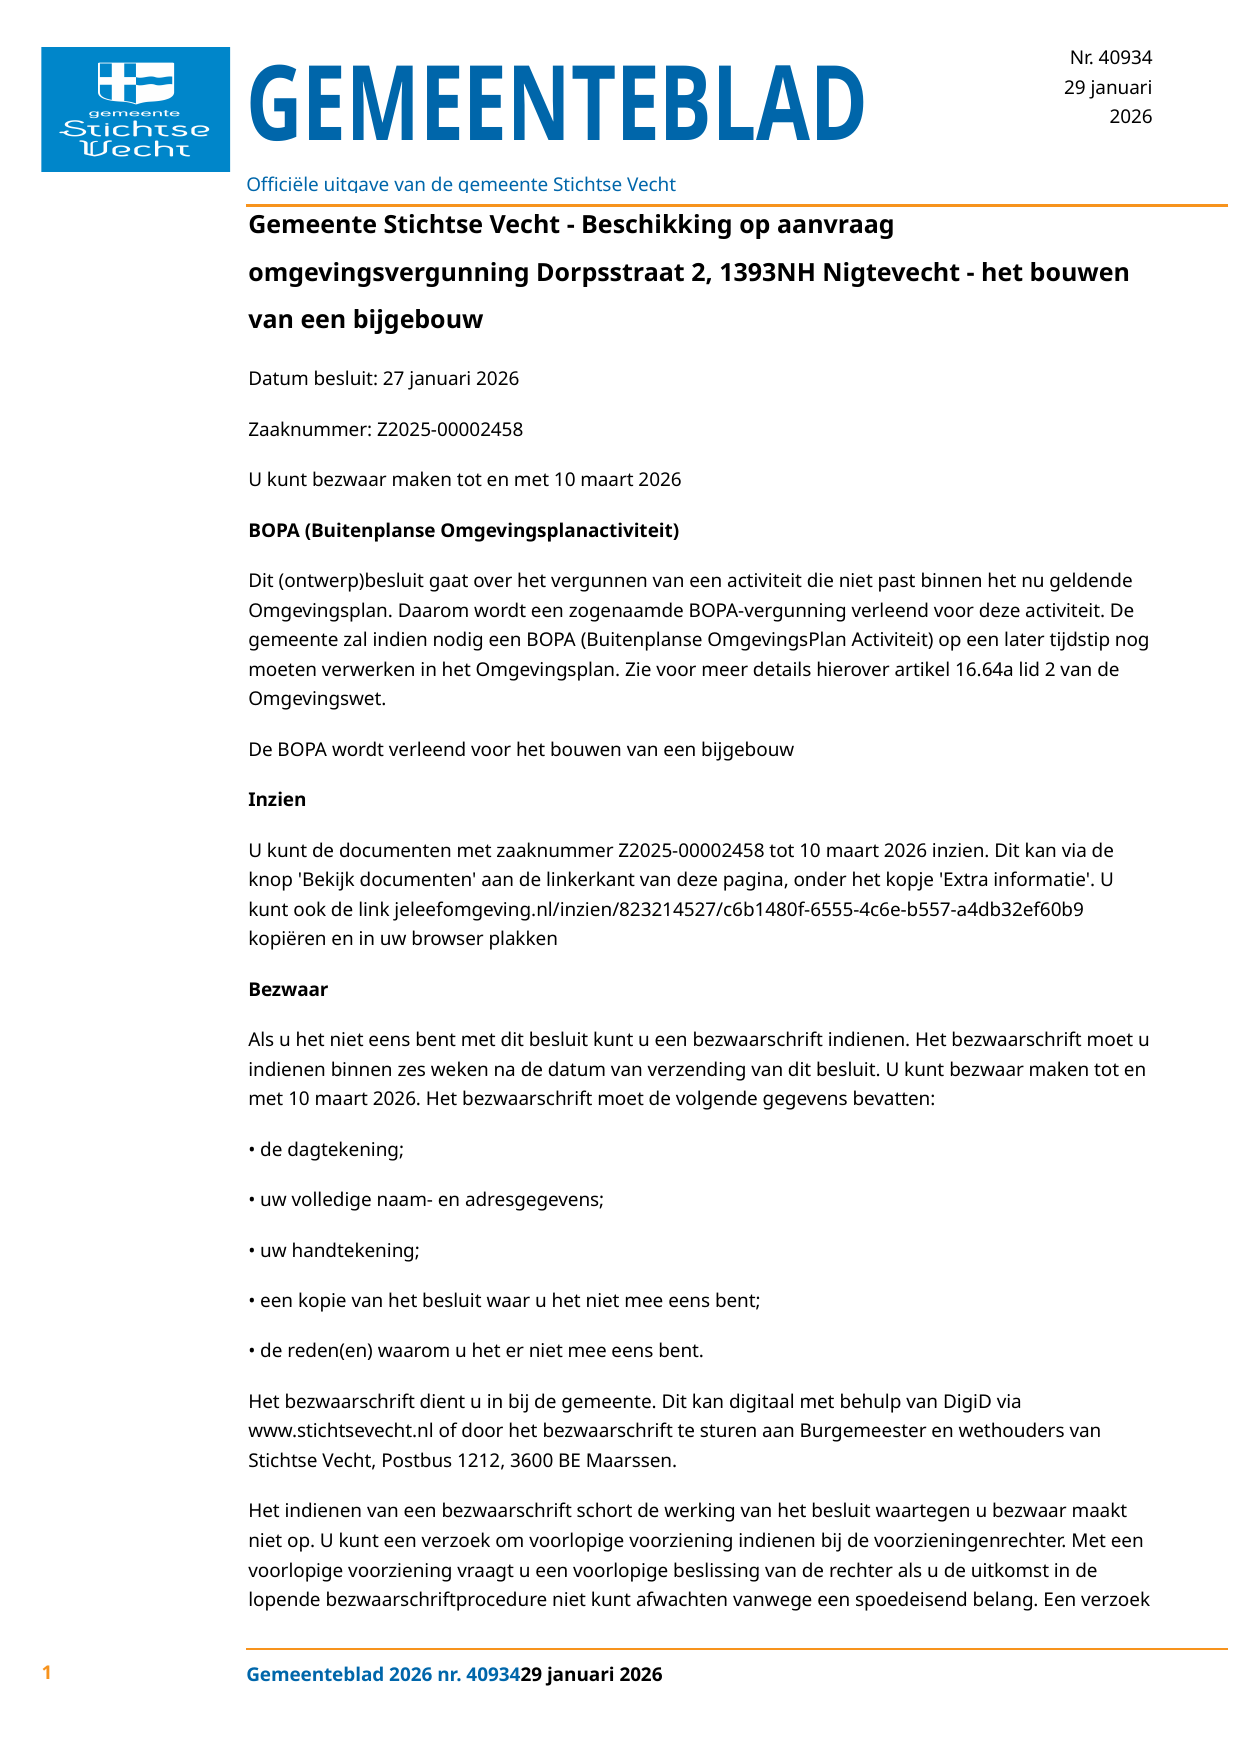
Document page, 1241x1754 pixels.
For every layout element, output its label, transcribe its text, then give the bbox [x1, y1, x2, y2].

text • de dagtekening; [248, 1136, 1152, 1162]
text Bezwaar [248, 976, 1152, 1002]
text • de reden(en) waarom u het er niet mee eens bent. [248, 1338, 1152, 1363]
text U kunt de documenten met zaaknummer Z2025-00002458 tot 10 maart 2026 inzien. Dit kan via de knop 'Bekijk documenten' aan de linkerkant van deze pagina, onder het kopje 'Extra informatie'. U kunt ook de link jeleefomgeving.nl/inzien/823214527/c6b1480f-6555-4c6e-b557-a4db32ef60b9 kopiëren en in uw browser plakken [248, 837, 1152, 951]
text De BOPA wordt verleend voor het bouwen van een bijgebouw [248, 736, 1152, 762]
text Inzien [248, 786, 1152, 812]
text Datum besluit: 27 januari 2026 [248, 366, 1152, 391]
text • uw handtekening; [248, 1237, 1152, 1262]
text • een kopie van het besluit waar u het niet mee eens bent; [248, 1287, 1152, 1313]
text Gemeente Stichtse Vecht - Beschikking op aanvraag omgevingsvergunning Dorpsstraat 2, 1393NH Nigtevecht - het bouwen van een bijgebouw [248, 207, 1152, 336]
text U kunt bezwaar maken tot en met 10 maart 2026 [248, 466, 1152, 492]
text Als u het niet eens bent met dit besluit kunt u een bezwaarschrift indienen. Het bezwaarschrift moet u indienen binnen zes weken na de datum van verzending van dit besluit. U kunt bezwaar maken tot en met 10 maart 2026. Het bezwaarschrift moet de volgende gegevens bevatten: [248, 1026, 1152, 1111]
text BOPA (Buitenplanse Omgevingsplanactiviteit) [248, 517, 1152, 542]
text Het bezwaarschrift dient u in bij de gemeente. Dit kan digitaal met behulp van DigiD via www.stichtsevecht.nl of door het bezwaarschrift te sturen aan Burgemeester en wethouders van Stichtse Vecht, Postbus 1212, 3600 BE Maarssen. [248, 1388, 1152, 1473]
picture [137, 63, 174, 103]
text Dit (ontwerp)besluit gaat over het vergunnen van een activiteit die niet past binnen het nu geldende Omgevingsplan. Daarom wordt een zogenaamde BOPA-vergunning verleend voor deze activiteit. De gemeente zal indien nodig een BOPA (Buitenplanse OmgevingsPlan Activiteit) op een later tijdstip nog moeten verwerken in het Omgevingsplan. Zie voor meer details hierover artikel 16.64a lid 2 van de Omgevingswet. [248, 567, 1152, 711]
text Het indienen van een bezwaarschrift schort de werking van het besluit waartegen u bezwaar maakt niet op. U kunt een verzoek om voorlopige voorziening indienen bij de voorzieningenrechter. Met een voorlopige voorziening vraagt u een voorlopige beslissing van de rechter als u de uitkomst in de lopende bezwaarschriftprocedure niet kunt afwachten vanwege een spoedeisend belang. Een verzoek [248, 1498, 1152, 1612]
picture [99, 63, 135, 101]
text Zaaknummer: Z2025-00002458 [248, 416, 1152, 442]
text • uw volledige naam- en adresgegevens; [248, 1186, 1152, 1212]
